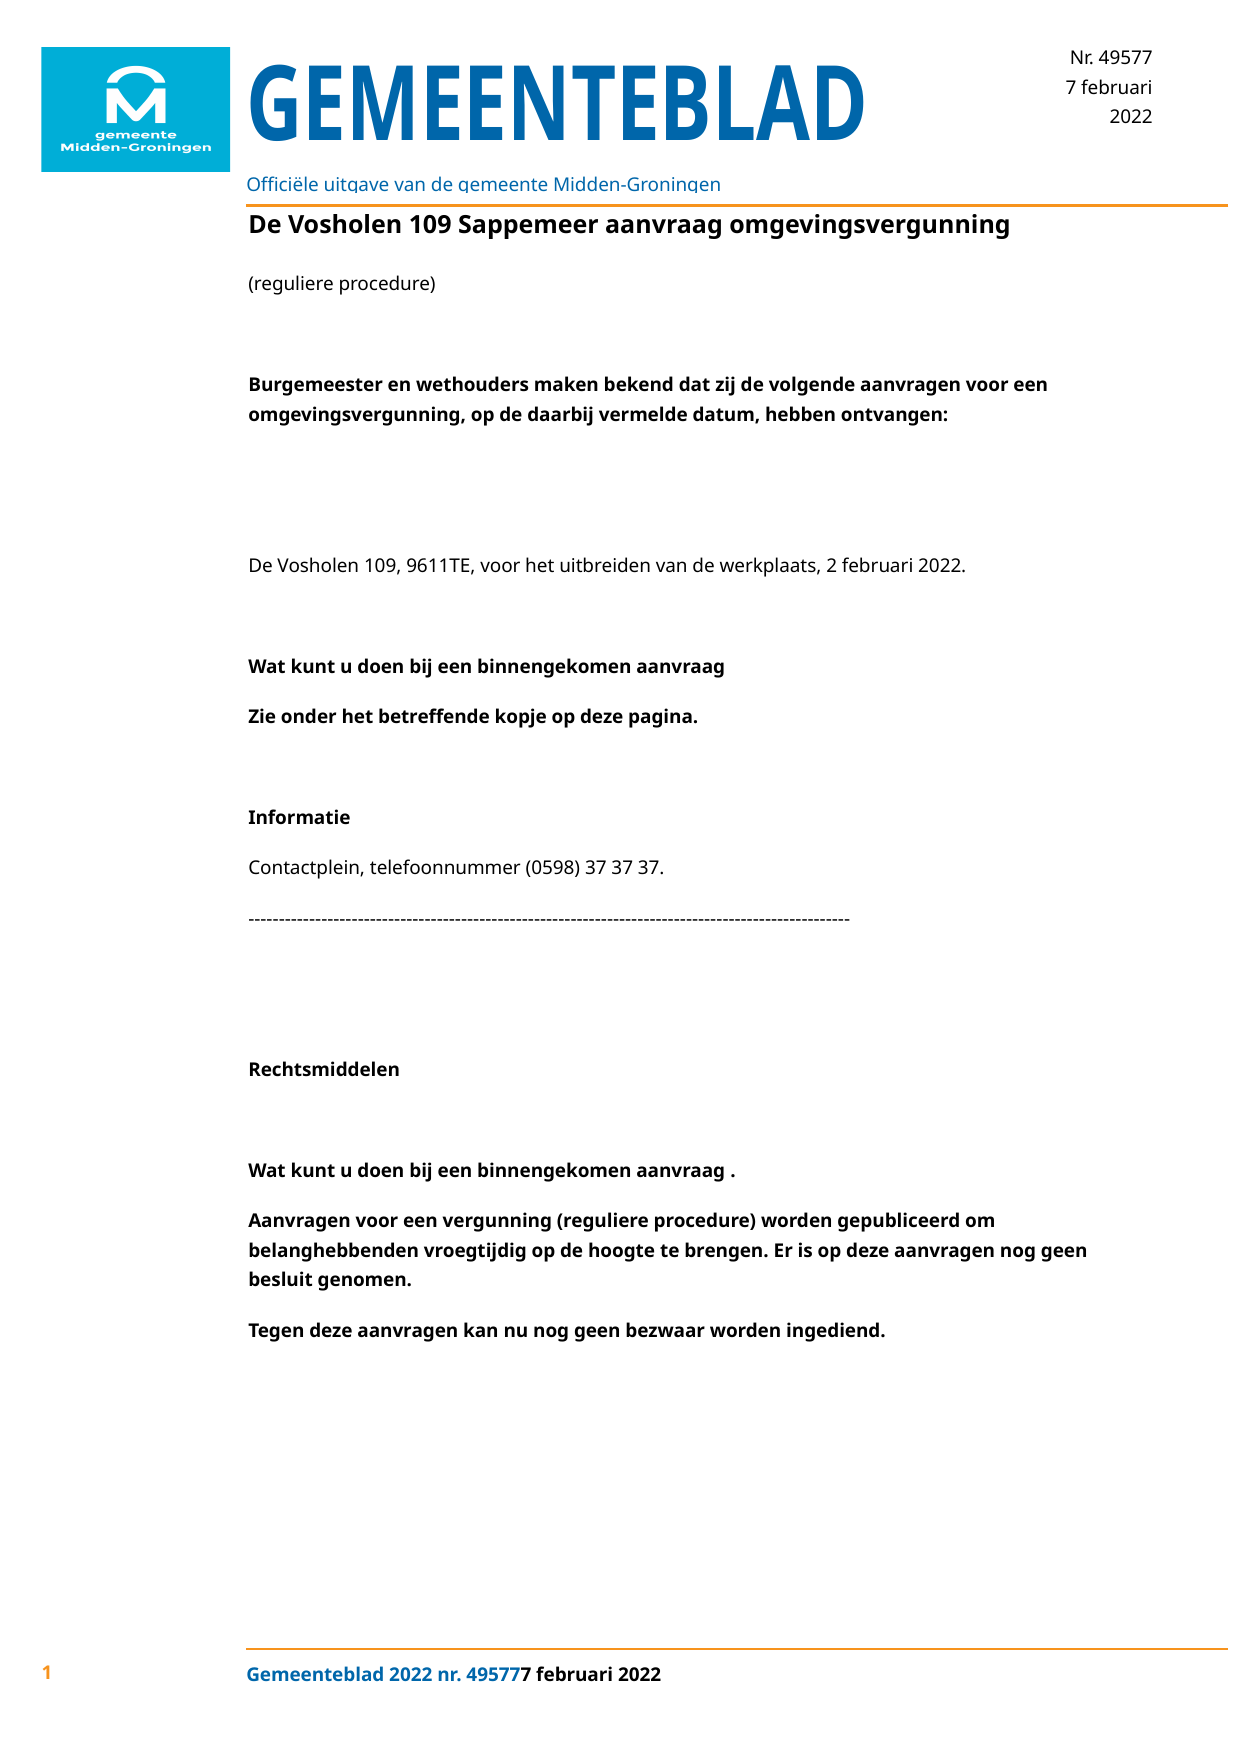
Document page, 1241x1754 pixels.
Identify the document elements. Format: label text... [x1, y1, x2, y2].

text Wat kunt u doen bij een binnengekomen aanvraag [248, 653, 1152, 678]
text Aanvragen voor een vergunning (reguliere procedure) worden gepubliceerd om belanghebbenden vroegtijdig op de hoogte te brengen. Er is op deze aanvragen nog geen besluit genomen. [248, 1207, 1152, 1292]
text (reguliere procedure) [248, 270, 1152, 296]
text Informatie [248, 804, 1152, 830]
text Burgemeester en wethouders maken bekend dat zij de volgende aanvragen voor een omgevingsvergunning, op de daarbij vermelde datum, hebben ontvangen: [248, 371, 1152, 426]
text Tegen deze aanvragen kan nu nog geen bezwaar worden ingediend. [248, 1317, 1152, 1343]
picture [184, 146, 190, 153]
picture [107, 89, 165, 122]
text Rechtsmiddelen [248, 1056, 1152, 1082]
text --------------------------------------------------------------------------------------------------- [248, 905, 1152, 931]
text Wat kunt u doen bij een binnengekomen aanvraag . [248, 1157, 1152, 1183]
text Zie onder het betreffende kopje op deze pagina. [248, 703, 1152, 729]
text Contactplein, telefoonnummer (0598) 37 37 37. [248, 854, 1152, 880]
text De Vosholen 109 Sappemeer aanvraag omgevingsvergunning [248, 207, 1152, 241]
text De Vosholen 109, 9611TE, voor het uitbreiden van de werkplaats, 2 februari 2022. [248, 552, 1152, 578]
picture [108, 66, 164, 82]
